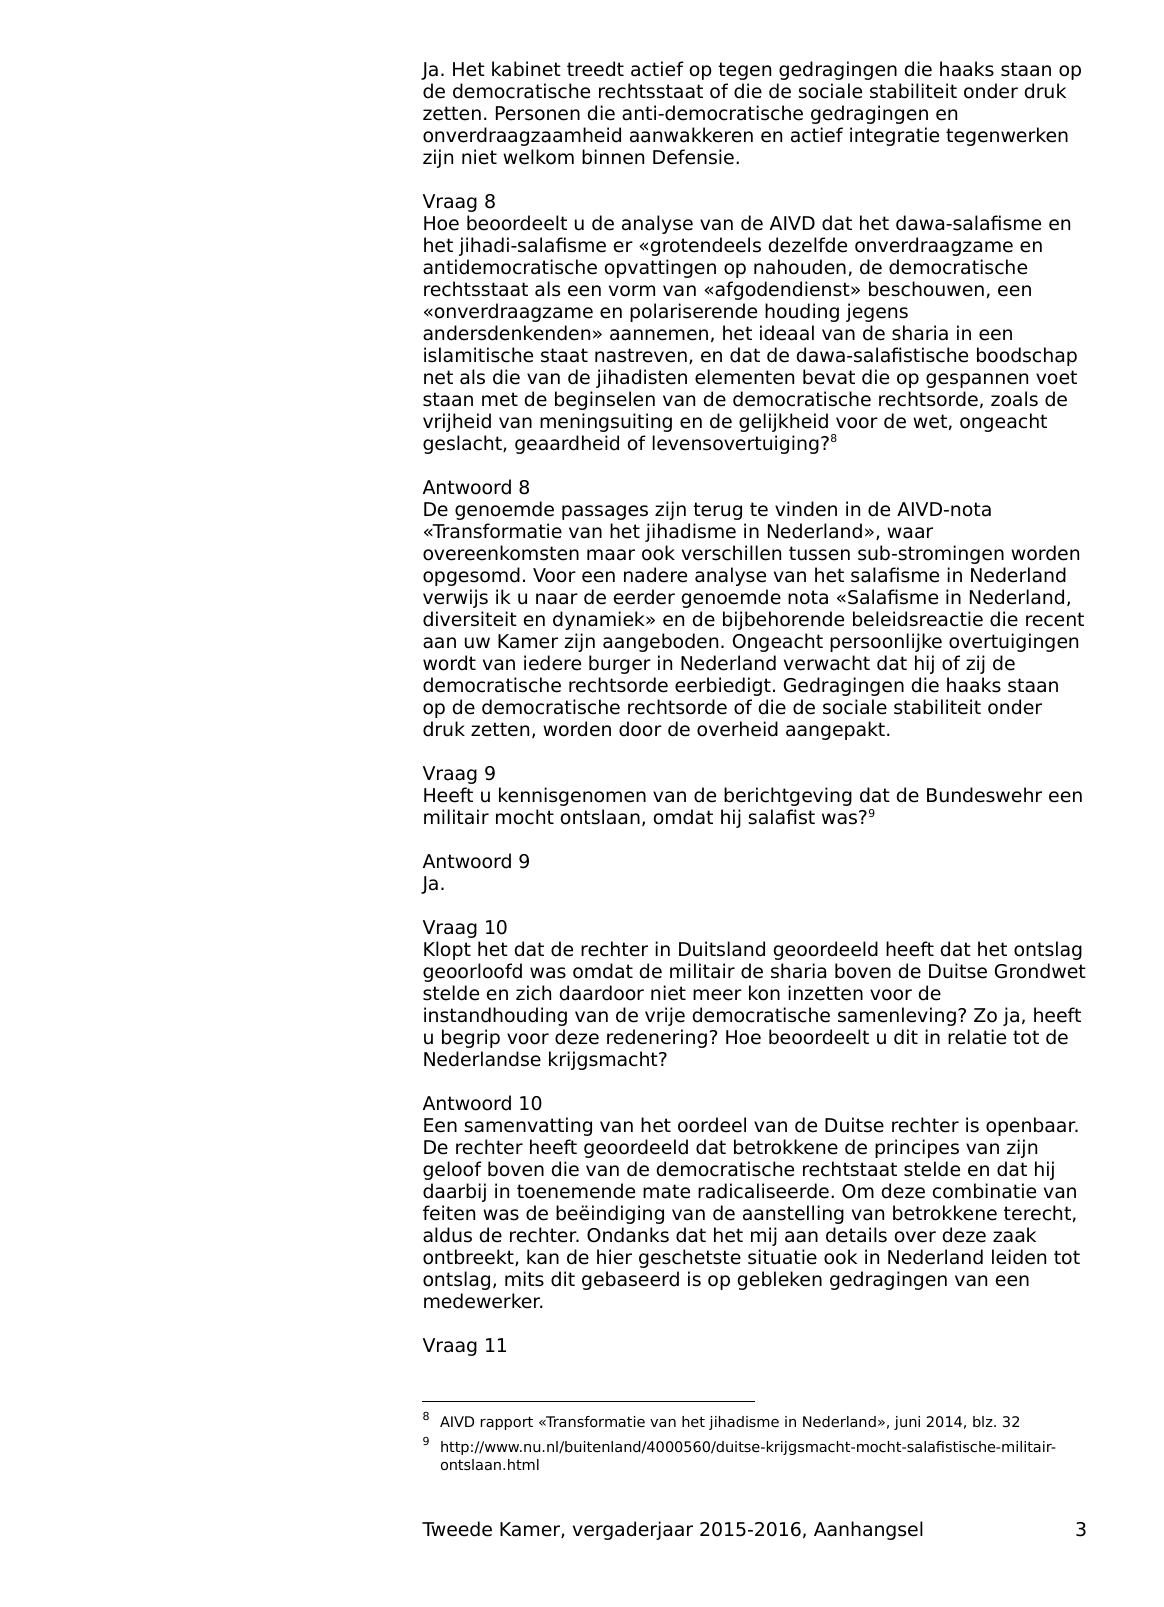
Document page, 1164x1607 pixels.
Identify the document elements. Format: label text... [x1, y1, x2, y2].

text De genoemde passages zijn terug te vinden in de AIVD-nota «Transformatie van het jihadisme in Nederland», waar overeenkomsten maar ook verschillen tussen sub-stromingen worden opgesomd. Voor een nadere analyse van het salafisme in Nederland verwijs ik u naar de eerder genoemde nota «Salafisme in Nederland, diversiteit en dynamiek» en de bijbehorende beleidsreactie die recent aan uw Kamer zijn aangeboden. Ongeacht persoonlijke overtuigingen wordt van iedere burger in Nederland verwacht dat hij of zij de democratische rechtsorde eerbiedigt. Gedragingen die haaks staan op de democratische rechtsorde of die de sociale stabiliteit onder druk zetten, worden door de overheid aangepakt. [422, 499, 1087, 741]
text Ja. Het kabinet treedt actief op tegen gedragingen die haaks staan op de democratische rechtsstaat of die de sociale stabiliteit onder druk zetten. Personen die anti-democratische gedragingen en onverdraagzaamheid aanwakkeren en actief integratie tegenwerken zijn niet welkom binnen Defensie. [422, 59, 1087, 169]
text http://www.nu.nl/buitenland/4000560/duitse-krijgsmacht-mocht-salafistische-militair-ontslaan.html [422, 1435, 1087, 1474]
text Antwoord 8 [422, 477, 1087, 499]
text Vraag 9 [422, 763, 1087, 785]
text Antwoord 10 [422, 1093, 1087, 1115]
text Vraag 10 [422, 917, 1087, 939]
text AIVD rapport «Transformatie van het jihadisme in Nederland», juni 2014, blz. 32 [422, 1410, 1087, 1432]
text Vraag 11 [422, 1335, 1087, 1357]
text Ja. [422, 873, 1087, 895]
text Klopt het dat de rechter in Duitsland geoordeeld heeft dat het ontslag geoorloofd was omdat de militair de sharia boven de Duitse Grondwet stelde en zich daardoor niet meer kon inzetten voor de instandhouding van de vrije democratische samenleving? Zo ja, heeft u begrip voor deze redenering? Hoe beoordeelt u dit in relatie tot de Nederlandse krijgsmacht? [422, 939, 1087, 1071]
text Antwoord 9 [422, 851, 1087, 873]
text Heeft u kennisgenomen van de berichtgeving dat de Bundeswehr een militair mocht ontslaan, omdat hij salafist was? [422, 785, 1087, 829]
text Hoe beoordeelt u de analyse van de AIVD dat het dawa-salafisme en het jihadi-salafisme er «grotendeels dezelfde onverdraagzame en antidemocratische opvattingen op nahouden, de democratische rechtsstaat als een vorm van «afgodendienst» beschouwen, een «onverdraagzame en polariserende houding jegens andersdenkenden» aannemen, het ideaal van de sharia in een islamitische staat nastreven, en dat de dawa-salafistische boodschap net als die van de jihadisten elementen bevat die op gespannen voet staan met de beginselen van de democratische rechtsorde, zoals de vrijheid van meningsuiting en de gelijkheid voor de wet, ongeacht geslacht, geaardheid of levensovertuiging? [422, 213, 1087, 455]
text Vraag 8 [422, 191, 1087, 213]
text Een samenvatting van het oordeel van de Duitse rechter is openbaar. De rechter heeft geoordeeld dat betrokkene de principes van zijn geloof boven die van de democratische rechtstaat stelde en dat hij daarbij in toenemende mate radicaliseerde. Om deze combinatie van feiten was de beëindiging van de aanstelling van betrokkene terecht, aldus de rechter. Ondanks dat het mij aan details over deze zaak ontbreekt, kan de hier geschetste situatie ook in Nederland leiden tot ontslag, mits dit gebaseerd is op gebleken gedragingen van een medewerker. [422, 1115, 1087, 1313]
